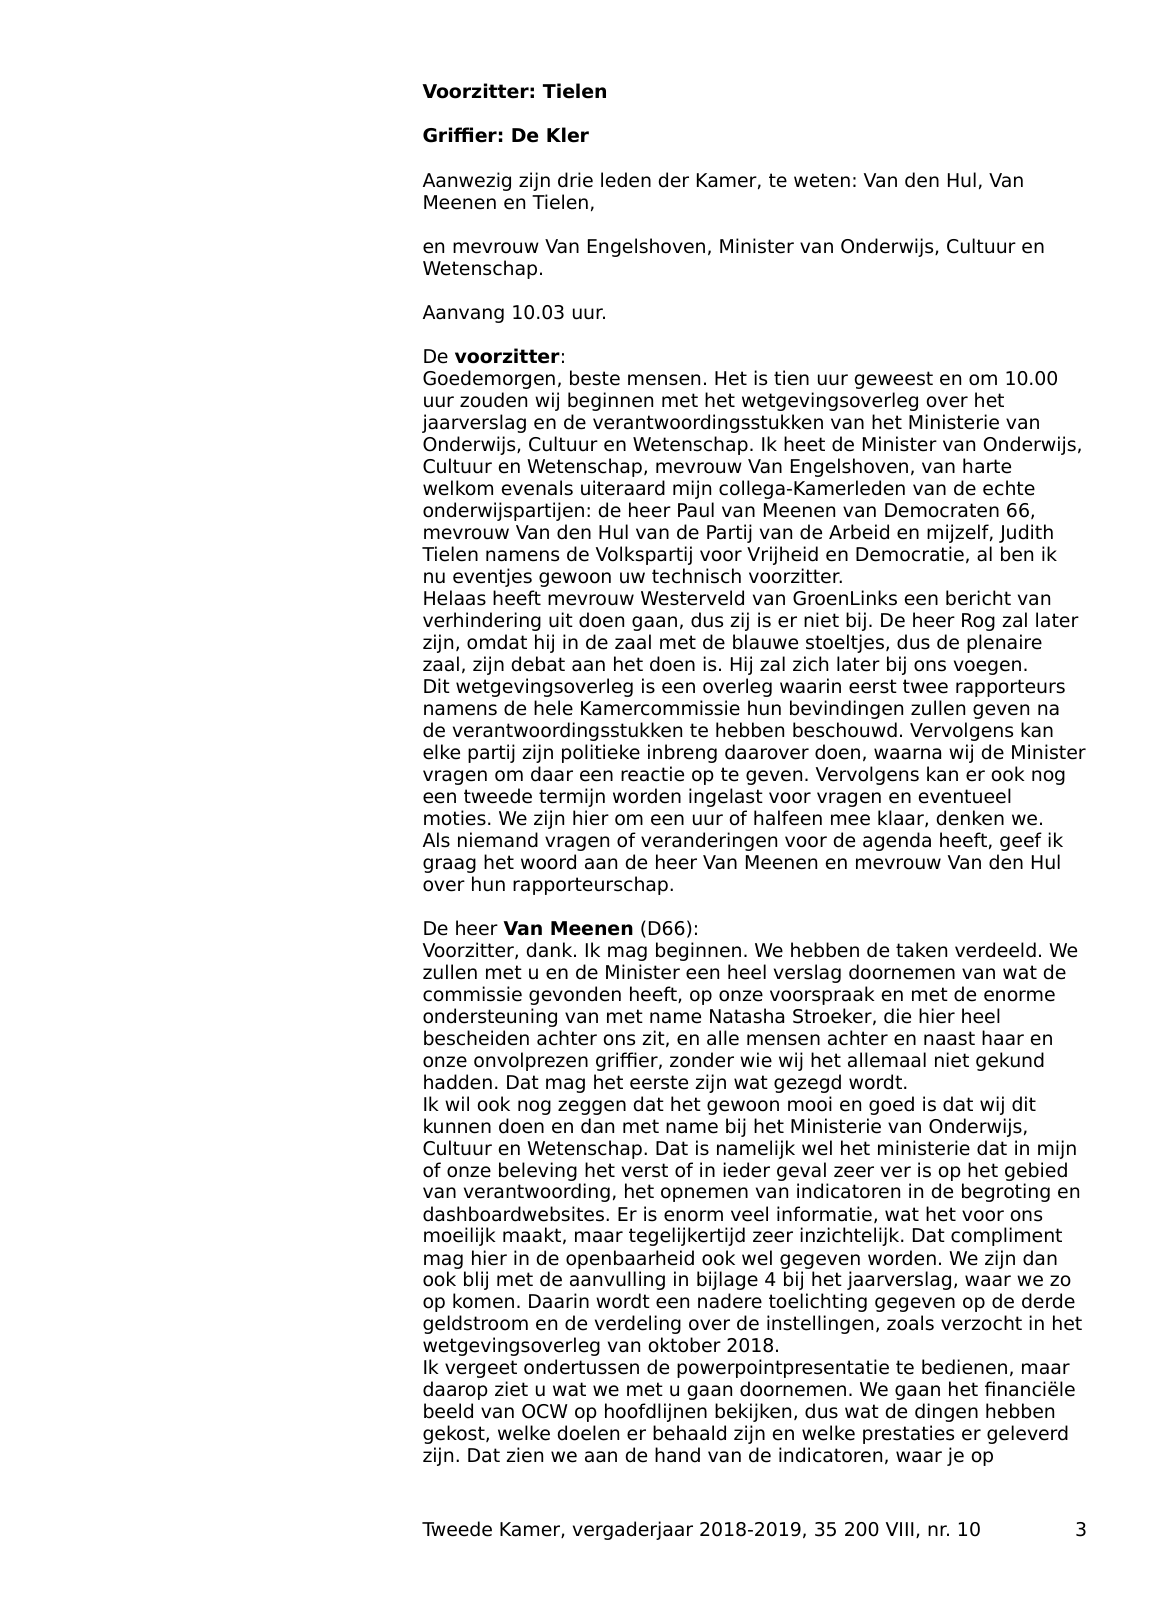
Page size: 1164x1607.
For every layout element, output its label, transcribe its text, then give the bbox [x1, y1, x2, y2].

text Voorzitter: Tielen [422, 81, 1087, 103]
text Ik vergeet ondertussen de powerpointpresentatie te bedienen, maar daarop ziet u wat we met u gaan doornemen. We gaan het financiële beeld van OCW op hoofdlijnen bekijken, dus wat de dingen hebben gekost, welke doelen er behaald zijn en welke prestaties er geleverd zijn. Dat zien we aan de hand van de indicatoren, waar je op [422, 1357, 1087, 1467]
text Dit wetgevingsoverleg is een overleg waarin eerst twee rapporteurs namens de hele Kamercommissie hun bevindingen zullen geven na de verantwoordingsstukken te hebben beschouwd. Vervolgens kan elke partij zijn politieke inbreng daarover doen, waarna wij de Minister vragen om daar een reactie op te geven. Vervolgens kan er ook nog een tweede termijn worden ingelast voor vragen en eventueel moties. We zijn hier om een uur of halfeen mee klaar, denken we. [422, 676, 1087, 829]
text Aanwezig zijn drie leden der Kamer, te weten: Van den Hul, Van Meenen en Tielen, [422, 169, 1087, 213]
text Als niemand vragen of veranderingen voor de agenda heeft, geef ik graag het woord aan de heer Van Meenen en mevrouw Van den Hul over hun rapporteurschap. [422, 829, 1087, 896]
text Aanvang 10.03 uur. [422, 302, 1087, 324]
text De voorzitter: [422, 346, 1087, 368]
text Griffier: De Kler [422, 125, 1087, 147]
text Helaas heeft mevrouw Westerveld van GroenLinks een bericht van verhindering uit doen gaan, dus zij is er niet bij. De heer Rog zal later zijn, omdat hij in de zaal met de blauwe stoeltjes, dus de plenaire zaal, zijn debat aan het doen is. Hij zal zich later bij ons voegen. [422, 588, 1087, 676]
text De heer Van Meenen (D66): [422, 918, 1087, 940]
text Ik wil ook nog zeggen dat het gewoon mooi en goed is dat wij dit kunnen doen en dan met name bij het Ministerie van Onderwijs, Cultuur en Wetenschap. Dat is namelijk wel het ministerie dat in mijn of onze beleving het verst of in ieder geval zeer ver is op het gebied van verantwoording, het opnemen van indicatoren in de begroting en dashboardwebsites. Er is enorm veel informatie, wat het voor ons moeilijk maakt, maar tegelijkertijd zeer inzichtelijk. Dat compliment mag hier in de openbaarheid ook wel gegeven worden. We zijn dan ook blij met de aanvulling in bijlage 4 bij het jaarverslag, waar we zo op komen. Daarin wordt een nadere toelichting gegeven op de derde geldstroom en de verdeling over de instellingen, zoals verzocht in het wetgevingsoverleg van oktober 2018. [422, 1093, 1087, 1357]
text Goedemorgen, beste mensen. Het is tien uur geweest en om 10.00 uur zouden wij beginnen met het wetgevingsoverleg over het jaarverslag en de verantwoordingsstukken van het Ministerie van Onderwijs, Cultuur en Wetenschap. Ik heet de Minister van Onderwijs, Cultuur en Wetenschap, mevrouw Van Engelshoven, van harte welkom evenals uiteraard mijn collega-Kamerleden van de echte onderwijspartijen: de heer Paul van Meenen van Democraten 66, mevrouw Van den Hul van de Partij van de Arbeid en mijzelf, Judith Tielen namens de Volkspartij voor Vrijheid en Democratie, al ben ik nu eventjes gewoon uw technisch voorzitter. [422, 368, 1087, 588]
text en mevrouw Van Engelshoven, Minister van Onderwijs, Cultuur en Wetenschap. [422, 236, 1087, 280]
text Voorzitter, dank. Ik mag beginnen. We hebben de taken verdeeld. We zullen met u en de Minister een heel verslag doornemen van wat de commissie gevonden heeft, op onze voorspraak en met de enorme ondersteuning van met name Natasha Stroeker, die hier heel bescheiden achter ons zit, en alle mensen achter en naast haar en onze onvolprezen griffier, zonder wie wij het allemaal niet gekund hadden. Dat mag het eerste zijn wat gezegd wordt. [422, 940, 1087, 1093]
